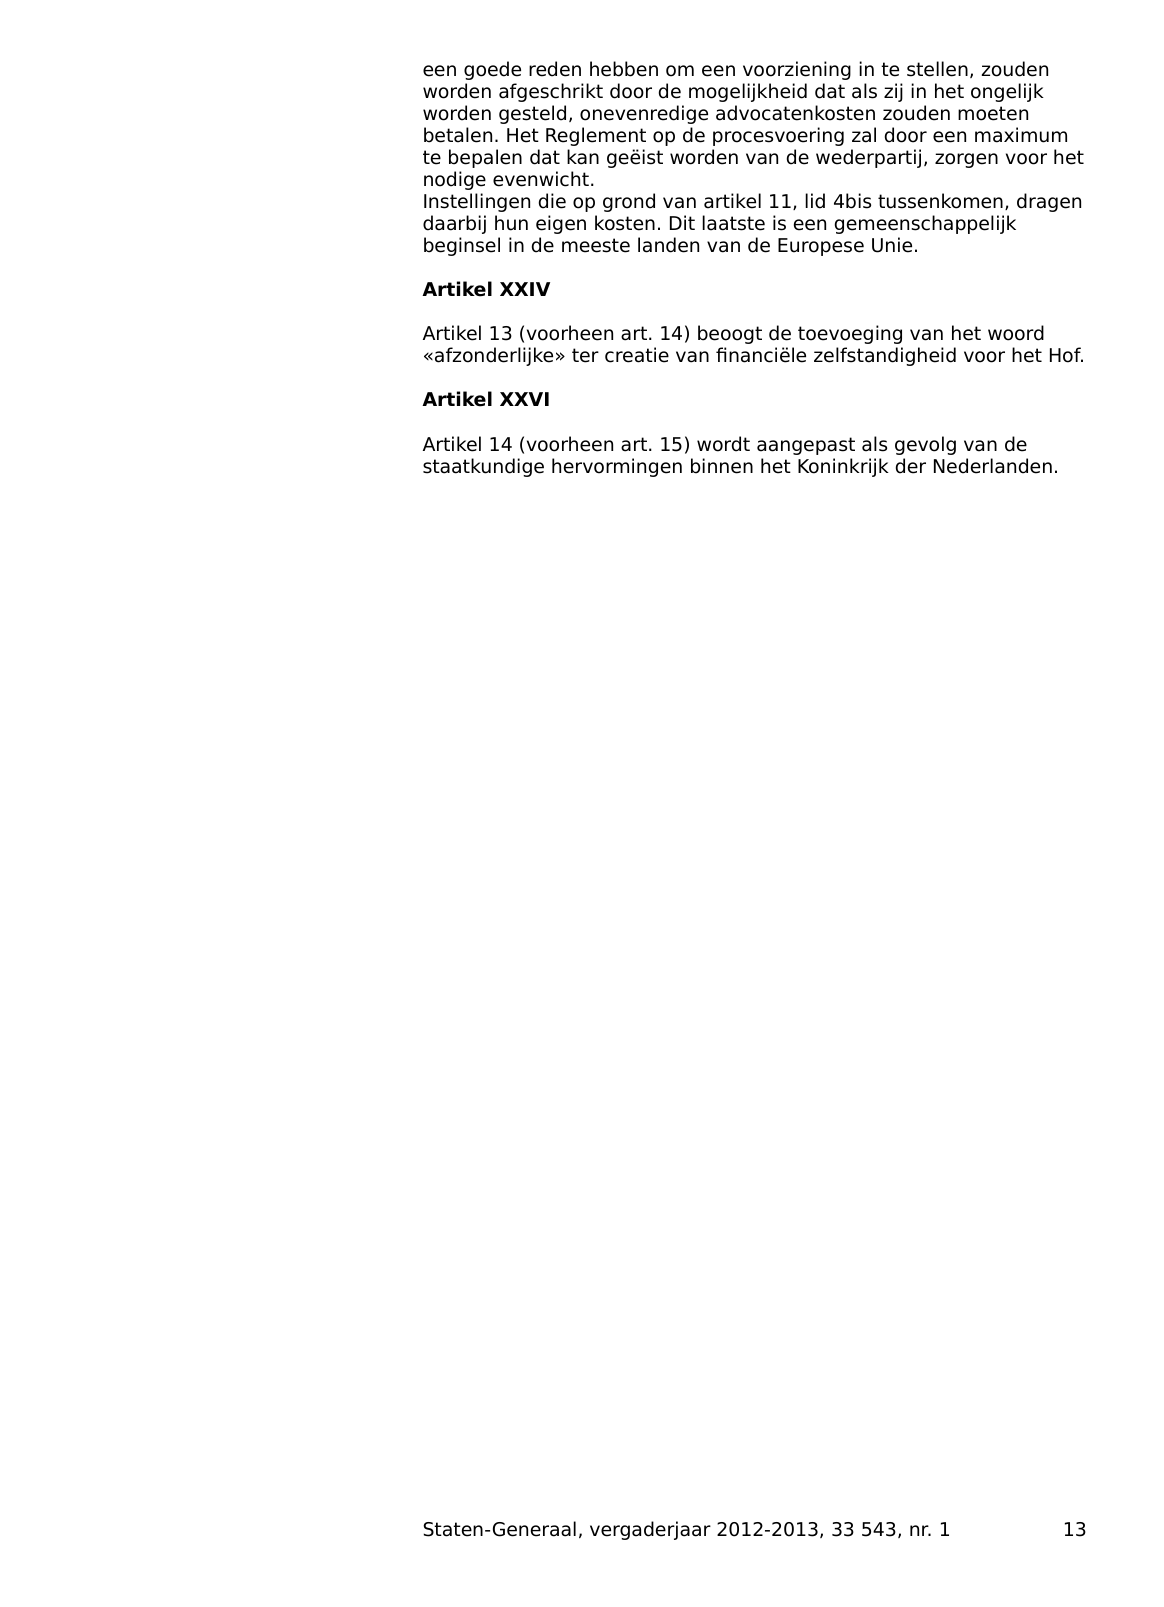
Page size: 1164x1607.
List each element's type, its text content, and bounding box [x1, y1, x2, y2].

text Artikel 13 (voorheen art. 14) beoogt de toevoeging van het woord «afzonderlijke» ter creatie van financiële zelfstandigheid voor het Hof. [422, 323, 1087, 367]
text een goede reden hebben om een voorziening in te stellen, zouden worden afgeschrikt door de mogelijkheid dat als zij in het ongelijk worden gesteld, onevenredige advocatenkosten zouden moeten betalen. Het Reglement op de procesvoering zal door een maximum te bepalen dat kan geëist worden van de wederpartij, zorgen voor het nodige evenwicht. [422, 59, 1087, 191]
subtitle Artikel XXVI [422, 389, 1087, 411]
text Artikel 14 (voorheen art. 15) wordt aangepast als gevolg van de staatkundige hervormingen binnen het Koninkrijk der Nederlanden. [422, 433, 1087, 477]
subtitle Artikel XXIV [422, 279, 1087, 301]
text Instellingen die op grond van artikel 11, lid 4bis tussenkomen, dragen daarbij hun eigen kosten. Dit laatste is een gemeenschappelijk beginsel in de meeste landen van de Europese Unie. [422, 191, 1087, 257]
